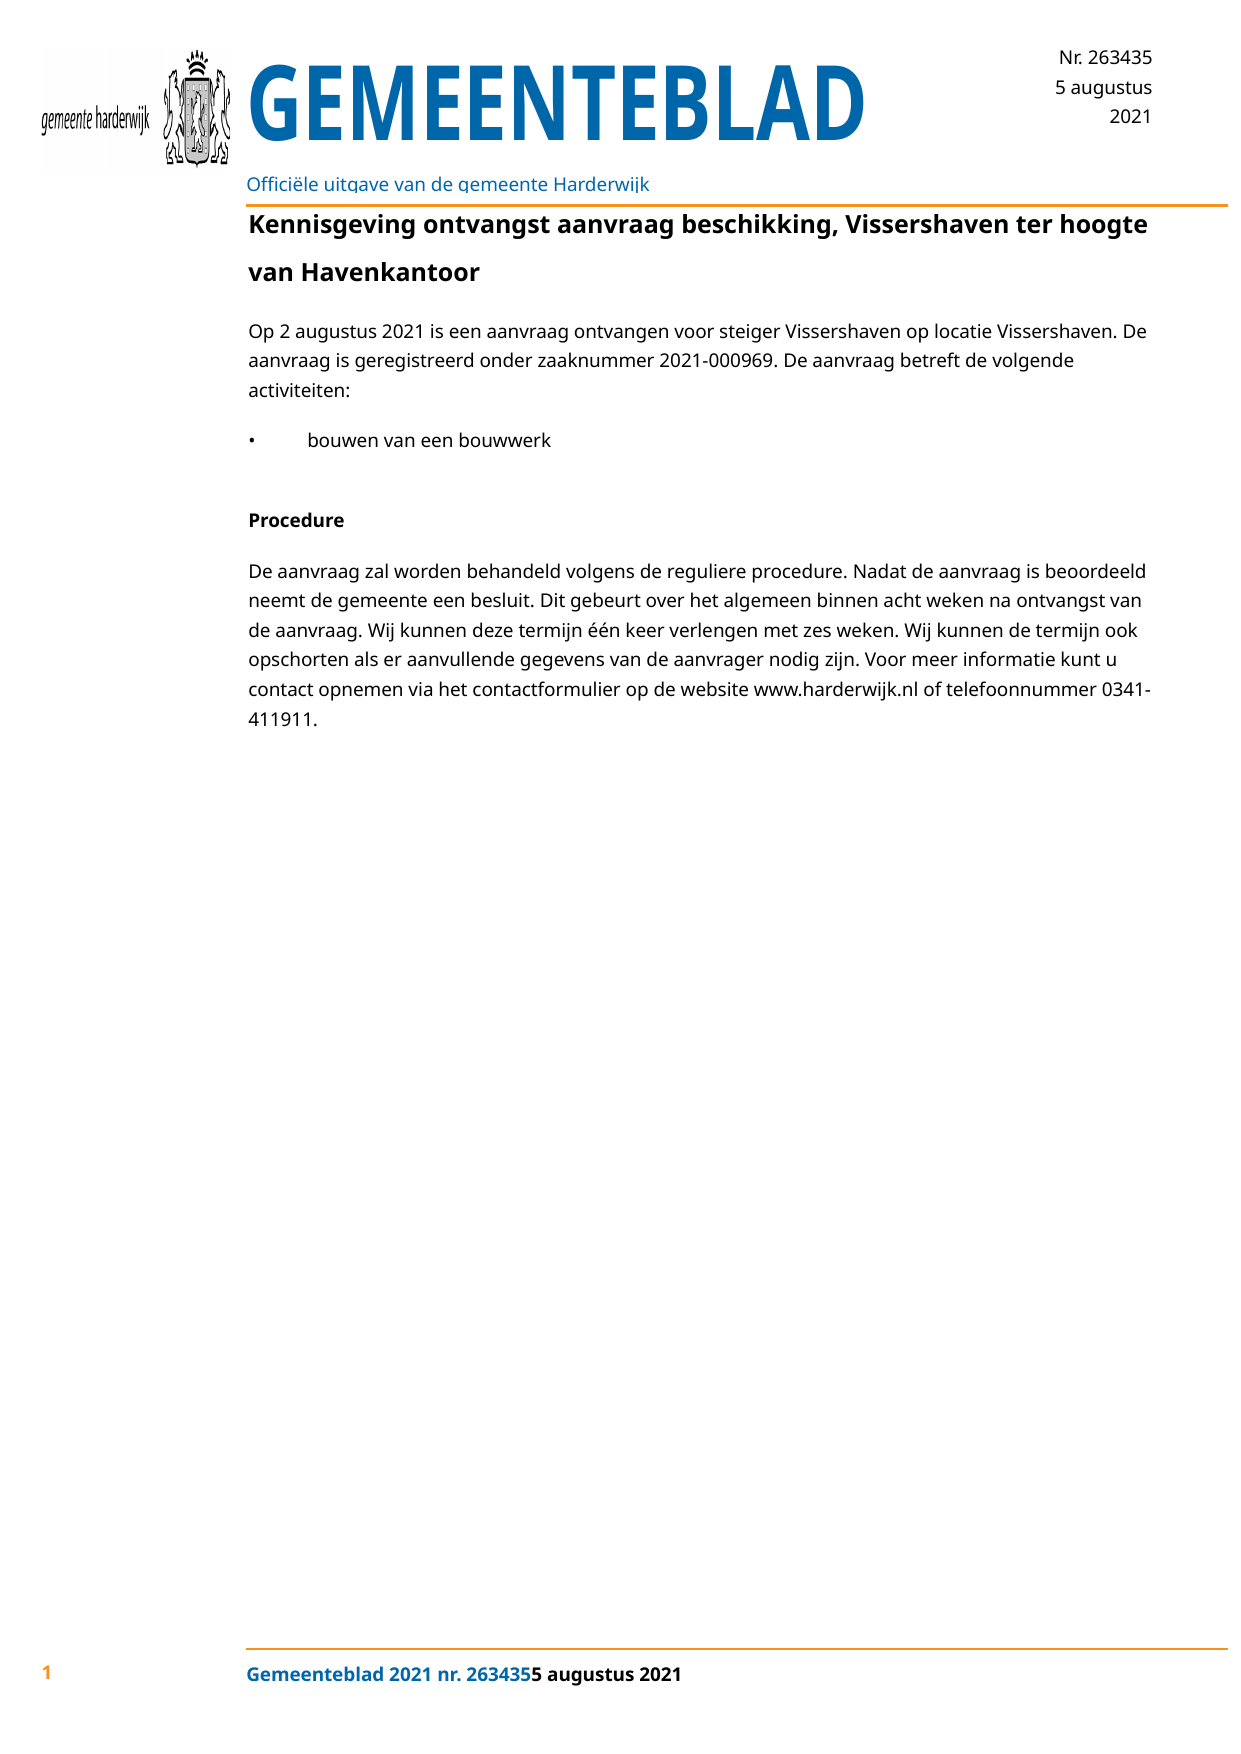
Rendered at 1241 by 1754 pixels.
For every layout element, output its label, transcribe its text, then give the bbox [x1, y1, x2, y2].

text Kennisgeving ontvangst aanvraag beschikking, Vissershaven ter hoogte van Havenkantoor [248, 207, 1152, 288]
list bouwen van een bouwwerk [248, 427, 1152, 453]
text Op 2 augustus 2021 is een aanvraag ontvangen voor steiger Vissershaven op locatie Vissershaven. De aanvraag is geregistreerd onder zaaknummer 2021-000969. De aanvraag betreft de volgende activiteiten: [248, 318, 1152, 403]
text De aanvraag zal worden behandeld volgens de reguliere procedure. Nadat de aanvraag is beoordeeld neemt de gemeente een besluit. Dit gebeurt over het algemeen binnen acht weken na ontvangst van de aanvraag. Wij kunnen deze termijn één keer verlengen met zes weken. Wij kunnen de termijn ook opschorten als er aanvullende gegevens van de aanvrager nodig zijn. Voor meer informatie kunt u contact opnemen via het contactformulier op de website www.harderwijk.nl of telefoonnummer 0341-411911. [248, 558, 1152, 732]
text Procedure [248, 507, 1152, 533]
picture [41, 47, 231, 172]
